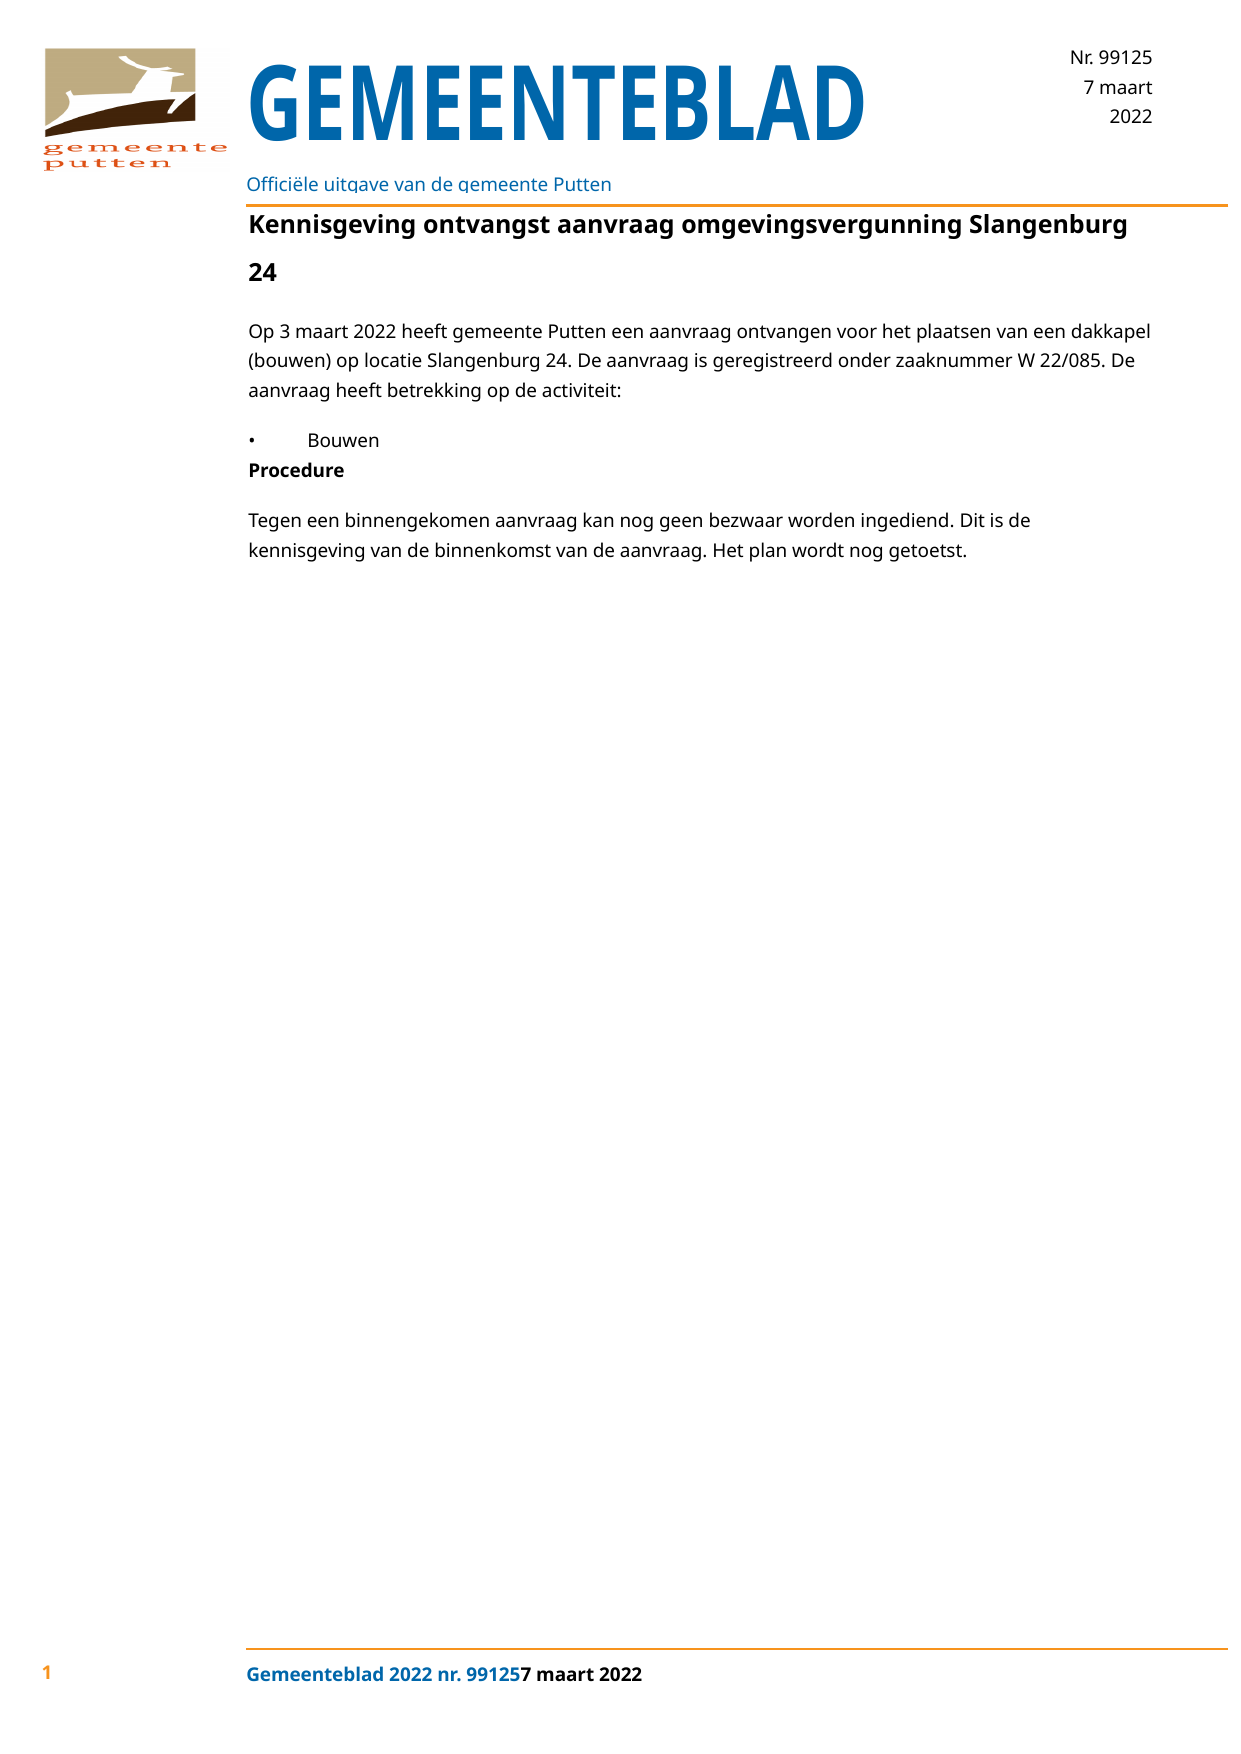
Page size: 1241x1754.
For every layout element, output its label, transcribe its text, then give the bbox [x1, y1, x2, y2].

picture [41, 47, 231, 172]
text Tegen een binnengekomen aanvraag kan nog geen bezwaar worden ingediend. Dit is de kennisgeving van de binnenkomst van de aanvraag. Het plan wordt nog getoetst. [248, 507, 1152, 563]
list Bouwen [248, 427, 1152, 453]
text Kennisgeving ontvangst aanvraag omgevingsvergunning Slangenburg 24 [248, 207, 1152, 288]
text Op 3 maart 2022 heeft gemeente Putten een aanvraag ontvangen voor het plaatsen van een dakkapel (bouwen) op locatie Slangenburg 24. De aanvraag is geregistreerd onder zaaknummer W 22/085. De aanvraag heeft betrekking op de activiteit: [248, 318, 1152, 403]
text Procedure [248, 457, 1152, 483]
